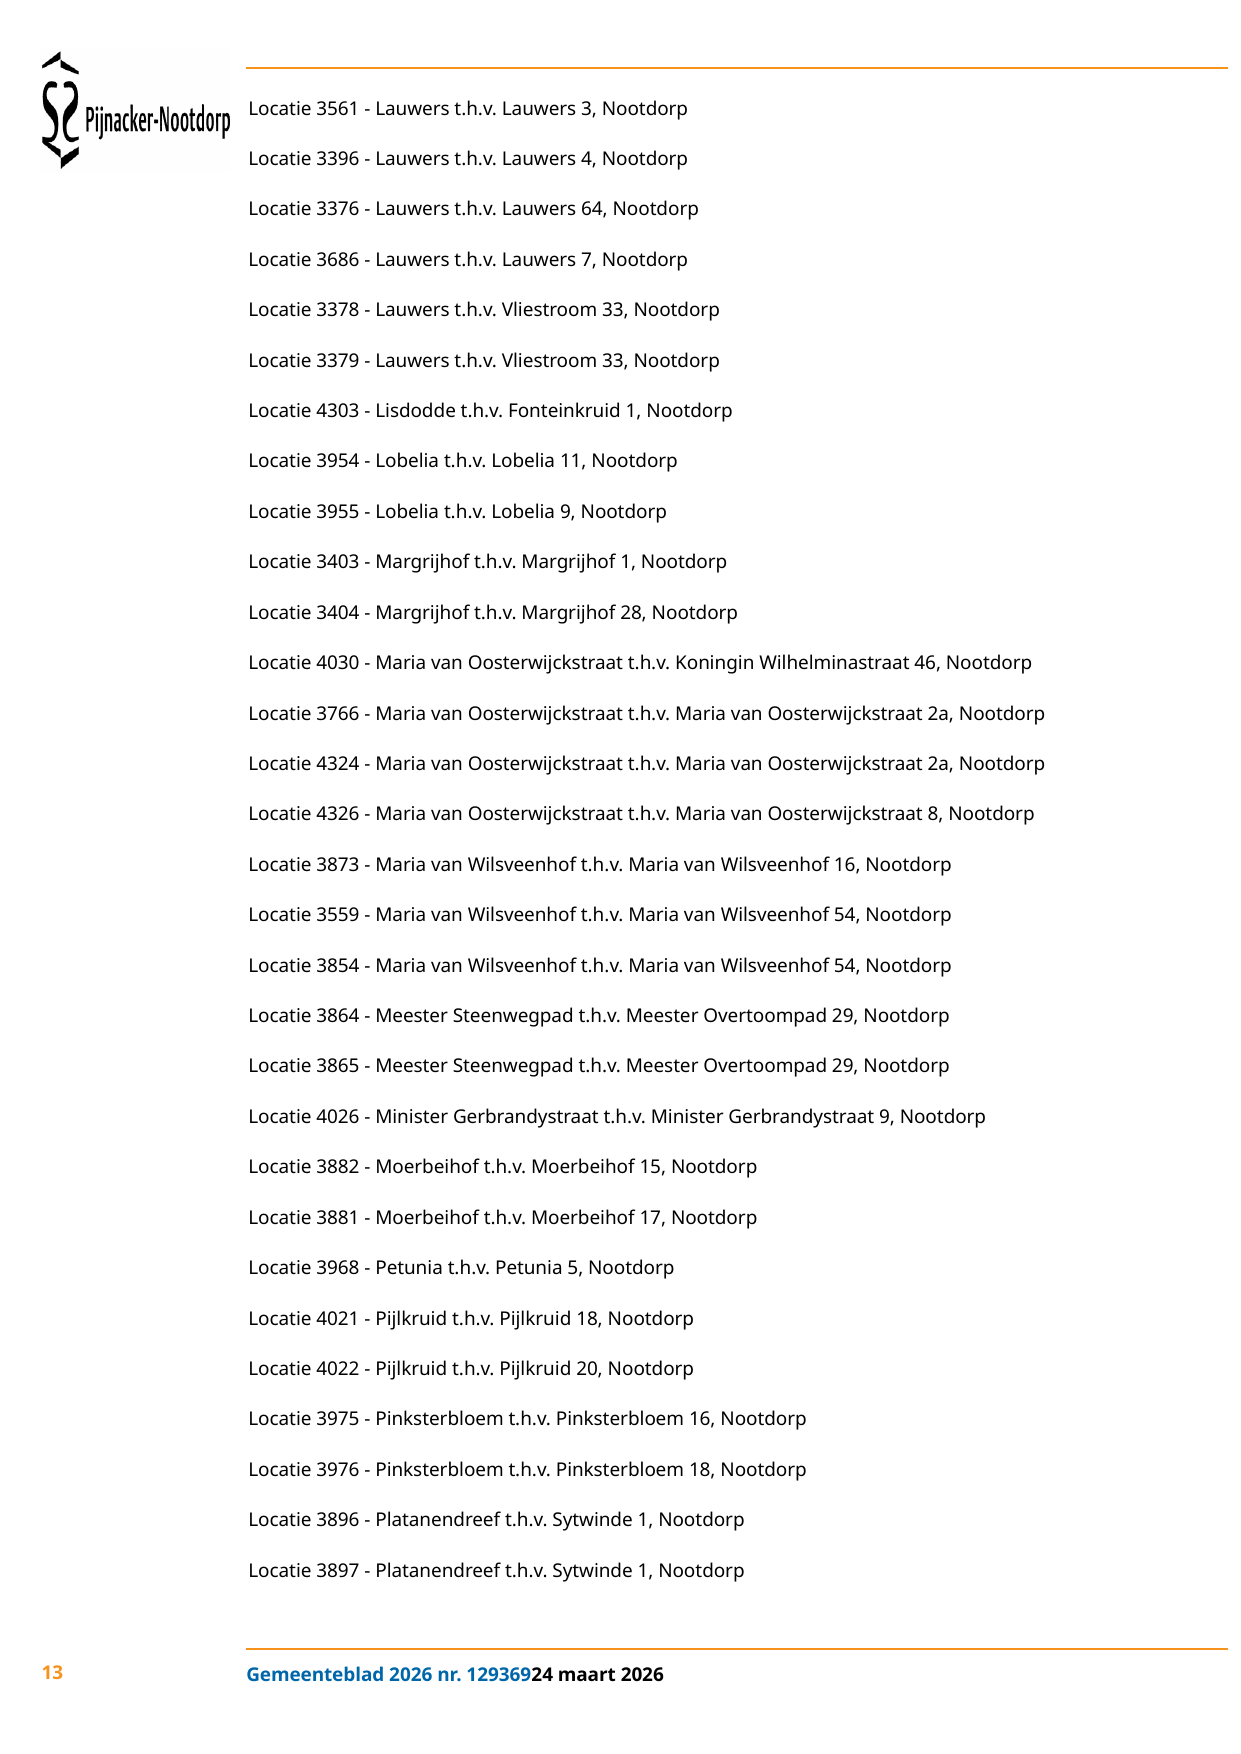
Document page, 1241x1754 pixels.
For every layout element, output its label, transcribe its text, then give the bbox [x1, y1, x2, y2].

text Locatie 4021 - Pijlkruid t.h.v. Pijlkruid 18, Nootdorp [248, 1305, 1152, 1331]
text Locatie 3396 - Lauwers t.h.v. Lauwers 4, Nootdorp [248, 145, 1152, 171]
text Locatie 3865 - Meester Steenwegpad t.h.v. Meester Overtoompad 29, Nootdorp [248, 1053, 1152, 1078]
text Locatie 4303 - Lisdodde t.h.v. Fonteinkruid 1, Nootdorp [248, 397, 1152, 423]
text Locatie 3379 - Lauwers t.h.v. Vliestroom 33, Nootdorp [248, 347, 1152, 373]
text Locatie 3873 - Maria van Wilsveenhof t.h.v. Maria van Wilsveenhof 16, Nootdorp [248, 851, 1152, 877]
text Locatie 3896 - Platanendreef t.h.v. Sytwinde 1, Nootdorp [248, 1506, 1152, 1532]
text Locatie 3897 - Platanendreef t.h.v. Sytwinde 1, Nootdorp [248, 1557, 1152, 1583]
text Locatie 3882 - Moerbeihof t.h.v. Moerbeihof 15, Nootdorp [248, 1153, 1152, 1179]
text Locatie 4026 - Minister Gerbrandystraat t.h.v. Minister Gerbrandystraat 9, Nootdorp [248, 1103, 1152, 1129]
text Locatie 3686 - Lauwers t.h.v. Lauwers 7, Nootdorp [248, 246, 1152, 272]
text Locatie 4030 - Maria van Oosterwijckstraat t.h.v. Koningin Wilhelminastraat 46, Nootdorp [248, 649, 1152, 675]
text Locatie 3854 - Maria van Wilsveenhof t.h.v. Maria van Wilsveenhof 54, Nootdorp [248, 952, 1152, 978]
text Locatie 3881 - Moerbeihof t.h.v. Moerbeihof 17, Nootdorp [248, 1204, 1152, 1230]
text Locatie 3766 - Maria van Oosterwijckstraat t.h.v. Maria van Oosterwijckstraat 2a, Nootdorp [248, 700, 1152, 726]
text Locatie 3976 - Pinksterbloem t.h.v. Pinksterbloem 18, Nootdorp [248, 1456, 1152, 1482]
text Locatie 3559 - Maria van Wilsveenhof t.h.v. Maria van Wilsveenhof 54, Nootdorp [248, 901, 1152, 927]
text Locatie 3955 - Lobelia t.h.v. Lobelia 9, Nootdorp [248, 498, 1152, 524]
text Locatie 3975 - Pinksterbloem t.h.v. Pinksterbloem 16, Nootdorp [248, 1406, 1152, 1431]
text Locatie 3968 - Petunia t.h.v. Petunia 5, Nootdorp [248, 1254, 1152, 1280]
text Locatie 4326 - Maria van Oosterwijckstraat t.h.v. Maria van Oosterwijckstraat 8, Nootdorp [248, 801, 1152, 826]
text Locatie 3954 - Lobelia t.h.v. Lobelia 11, Nootdorp [248, 448, 1152, 473]
picture [41, 47, 231, 172]
text Locatie 3376 - Lauwers t.h.v. Lauwers 64, Nootdorp [248, 196, 1152, 221]
text Locatie 3864 - Meester Steenwegpad t.h.v. Meester Overtoompad 29, Nootdorp [248, 1002, 1152, 1028]
text Locatie 3403 - Margrijhof t.h.v. Margrijhof 1, Nootdorp [248, 548, 1152, 574]
text Locatie 3404 - Margrijhof t.h.v. Margrijhof 28, Nootdorp [248, 599, 1152, 625]
text Locatie 3378 - Lauwers t.h.v. Vliestroom 33, Nootdorp [248, 296, 1152, 322]
text Locatie 3561 - Lauwers t.h.v. Lauwers 3, Nootdorp [248, 95, 1152, 121]
text Locatie 4324 - Maria van Oosterwijckstraat t.h.v. Maria van Oosterwijckstraat 2a, Nootdorp [248, 750, 1152, 776]
text Locatie 4022 - Pijlkruid t.h.v. Pijlkruid 20, Nootdorp [248, 1355, 1152, 1381]
